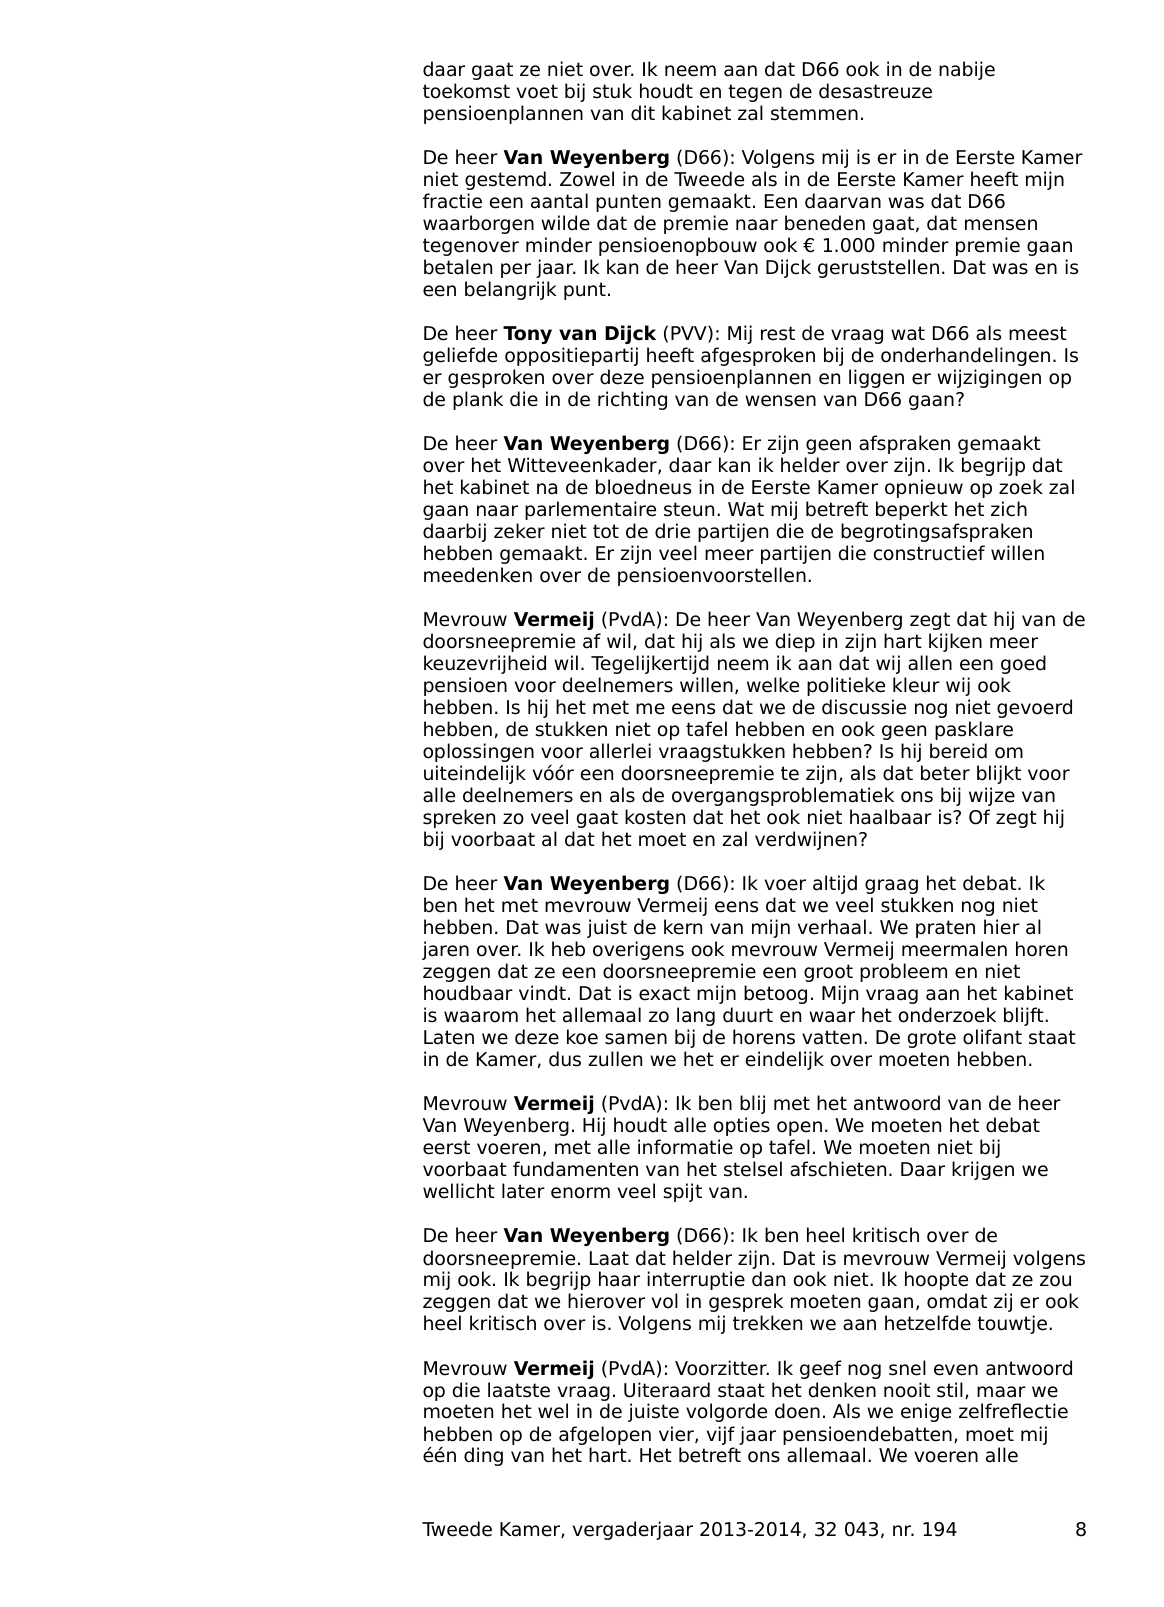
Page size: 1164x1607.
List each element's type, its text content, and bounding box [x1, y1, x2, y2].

text Mevrouw Vermeij (PvdA): Voorzitter. Ik geef nog snel even antwoord op die laatste vraag. Uiteraard staat het denken nooit stil, maar we moeten het wel in de juiste volgorde doen. Als we enige zelfreflectie hebben op de afgelopen vier, vijf jaar pensioendebatten, moet mij één ding van het hart. Het betreft ons allemaal. We voeren alle [422, 1357, 1087, 1467]
text De heer Tony van Dijck (PVV): Mij rest de vraag wat D66 als meest geliefde oppositiepartij heeft afgesproken bij de onderhandelingen. Is er gesproken over deze pensioenplannen en liggen er wijzigingen op de plank die in de richting van de wensen van D66 gaan? [422, 323, 1087, 411]
text daar gaat ze niet over. Ik neem aan dat D66 ook in de nabije toekomst voet bij stuk houdt en tegen de desastreuze pensioenplannen van dit kabinet zal stemmen. [422, 59, 1087, 125]
text Mevrouw Vermeij (PvdA): Ik ben blij met het antwoord van de heer Van Weyenberg. Hij houdt alle opties open. We moeten het debat eerst voeren, met alle informatie op tafel. We moeten niet bij voorbaat fundamenten van het stelsel afschieten. Daar krijgen we wellicht later enorm veel spijt van. [422, 1093, 1087, 1203]
text De heer Van Weyenberg (D66): Volgens mij is er in de Eerste Kamer niet gestemd. Zowel in de Tweede als in de Eerste Kamer heeft mijn fractie een aantal punten gemaakt. Een daarvan was dat D66 waarborgen wilde dat de premie naar beneden gaat, dat mensen tegenover minder pensioenopbouw ook € 1.000 minder premie gaan betalen per jaar. Ik kan de heer Van Dijck geruststellen. Dat was en is een belangrijk punt. [422, 147, 1087, 301]
text De heer Van Weyenberg (D66): Er zijn geen afspraken gemaakt over het Witteveenkader, daar kan ik helder over zijn. Ik begrijp dat het kabinet na de bloedneus in de Eerste Kamer opnieuw op zoek zal gaan naar parlementaire steun. Wat mij betreft beperkt het zich daarbij zeker niet tot de drie partijen die de begrotingsafspraken hebben gemaakt. Er zijn veel meer partijen die constructief willen meedenken over de pensioenvoorstellen. [422, 433, 1087, 587]
text De heer Van Weyenberg (D66): Ik ben heel kritisch over de doorsneepremie. Laat dat helder zijn. Dat is mevrouw Vermeij volgens mij ook. Ik begrijp haar interruptie dan ook niet. Ik hoopte dat ze zou zeggen dat we hierover vol in gesprek moeten gaan, omdat zij er ook heel kritisch over is. Volgens mij trekken we aan hetzelfde touwtje. [422, 1225, 1087, 1335]
text Mevrouw Vermeij (PvdA): De heer Van Weyenberg zegt dat hij van de doorsneepremie af wil, dat hij als we diep in zijn hart kijken meer keuzevrijheid wil. Tegelijkertijd neem ik aan dat wij allen een goed pensioen voor deelnemers willen, welke politieke kleur wij ook hebben. Is hij het met me eens dat we de discussie nog niet gevoerd hebben, de stukken niet op tafel hebben en ook geen pasklare oplossingen voor allerlei vraagstukken hebben? Is hij bereid om uiteindelijk vóór een doorsneepremie te zijn, als dat beter blijkt voor alle deelnemers en als de overgangsproblematiek ons bij wijze van spreken zo veel gaat kosten dat het ook niet haalbaar is? Of zegt hij bij voorbaat al dat het moet en zal verdwijnen? [422, 609, 1087, 851]
text De heer Van Weyenberg (D66): Ik voer altijd graag het debat. Ik ben het met mevrouw Vermeij eens dat we veel stukken nog niet hebben. Dat was juist de kern van mijn verhaal. We praten hier al jaren over. Ik heb overigens ook mevrouw Vermeij meermalen horen zeggen dat ze een doorsneepremie een groot probleem en niet houdbaar vindt. Dat is exact mijn betoog. Mijn vraag aan het kabinet is waarom het allemaal zo lang duurt en waar het onderzoek blijft. Laten we deze koe samen bij de horens vatten. De grote olifant staat in de Kamer, dus zullen we het er eindelijk over moeten hebben. [422, 873, 1087, 1071]
